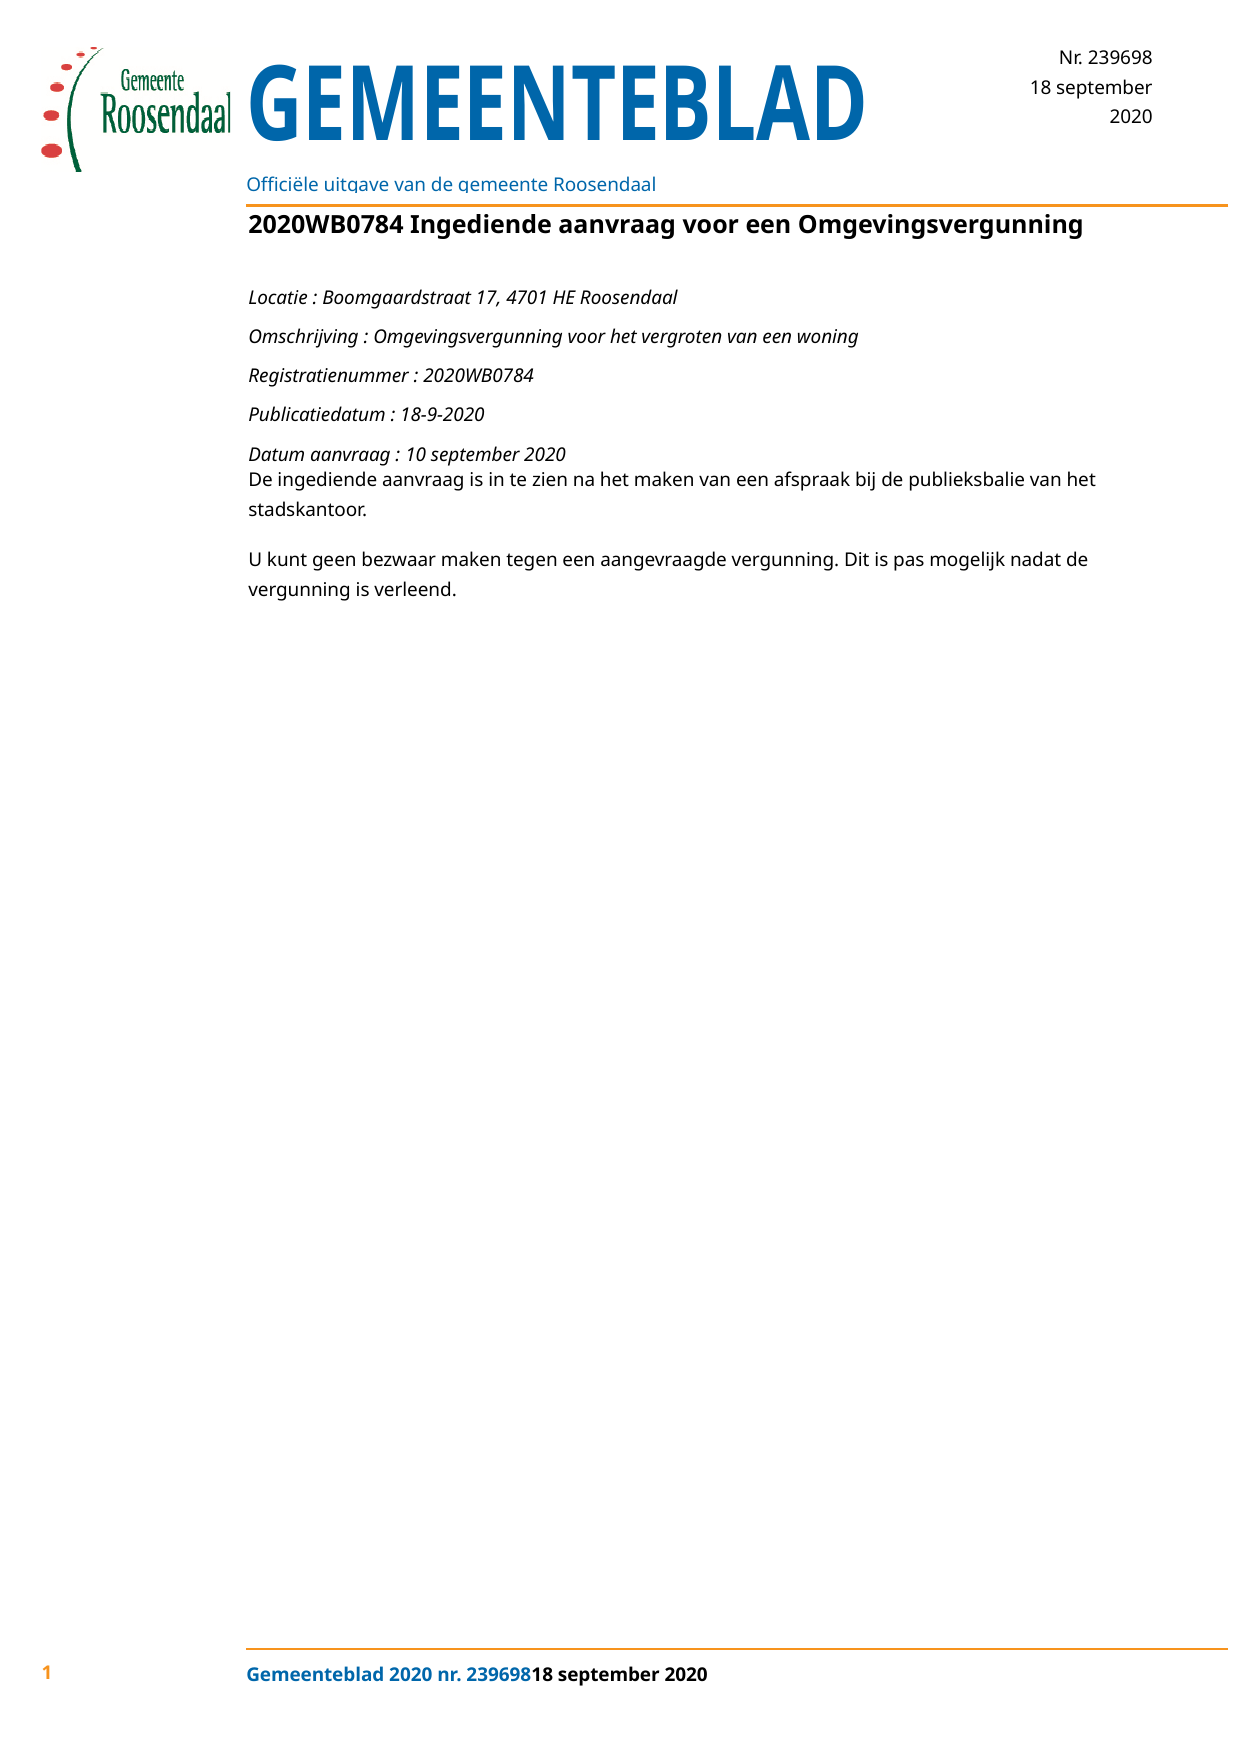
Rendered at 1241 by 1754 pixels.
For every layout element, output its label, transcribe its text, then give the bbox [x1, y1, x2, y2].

text Registratienummer : 2020WB0784 [248, 362, 1152, 388]
text Publicatiedatum : 18-9-2020 [248, 402, 1152, 427]
text U kunt geen bezwaar maken tegen een aangevraagde vergunning. Dit is pas mogelijk nadat de vergunning is verleend. [248, 547, 1152, 602]
text Locatie : Boomgaardstraat 17, 4701 HE Roosendaal [248, 284, 1152, 309]
text De ingediende aanvraag is in te zien na het maken van een afspraak bij de publieksbalie van het stadskantoor. [248, 467, 1152, 522]
picture [41, 47, 231, 172]
text Omschrijving : Omgevingsvergunning voor het vergroten van een woning [248, 323, 1152, 349]
text 2020WB0784 Ingediende aanvraag voor een Omgevingsvergunning [248, 207, 1152, 241]
text Datum aanvraag : 10 september 2020 [248, 441, 1152, 467]
